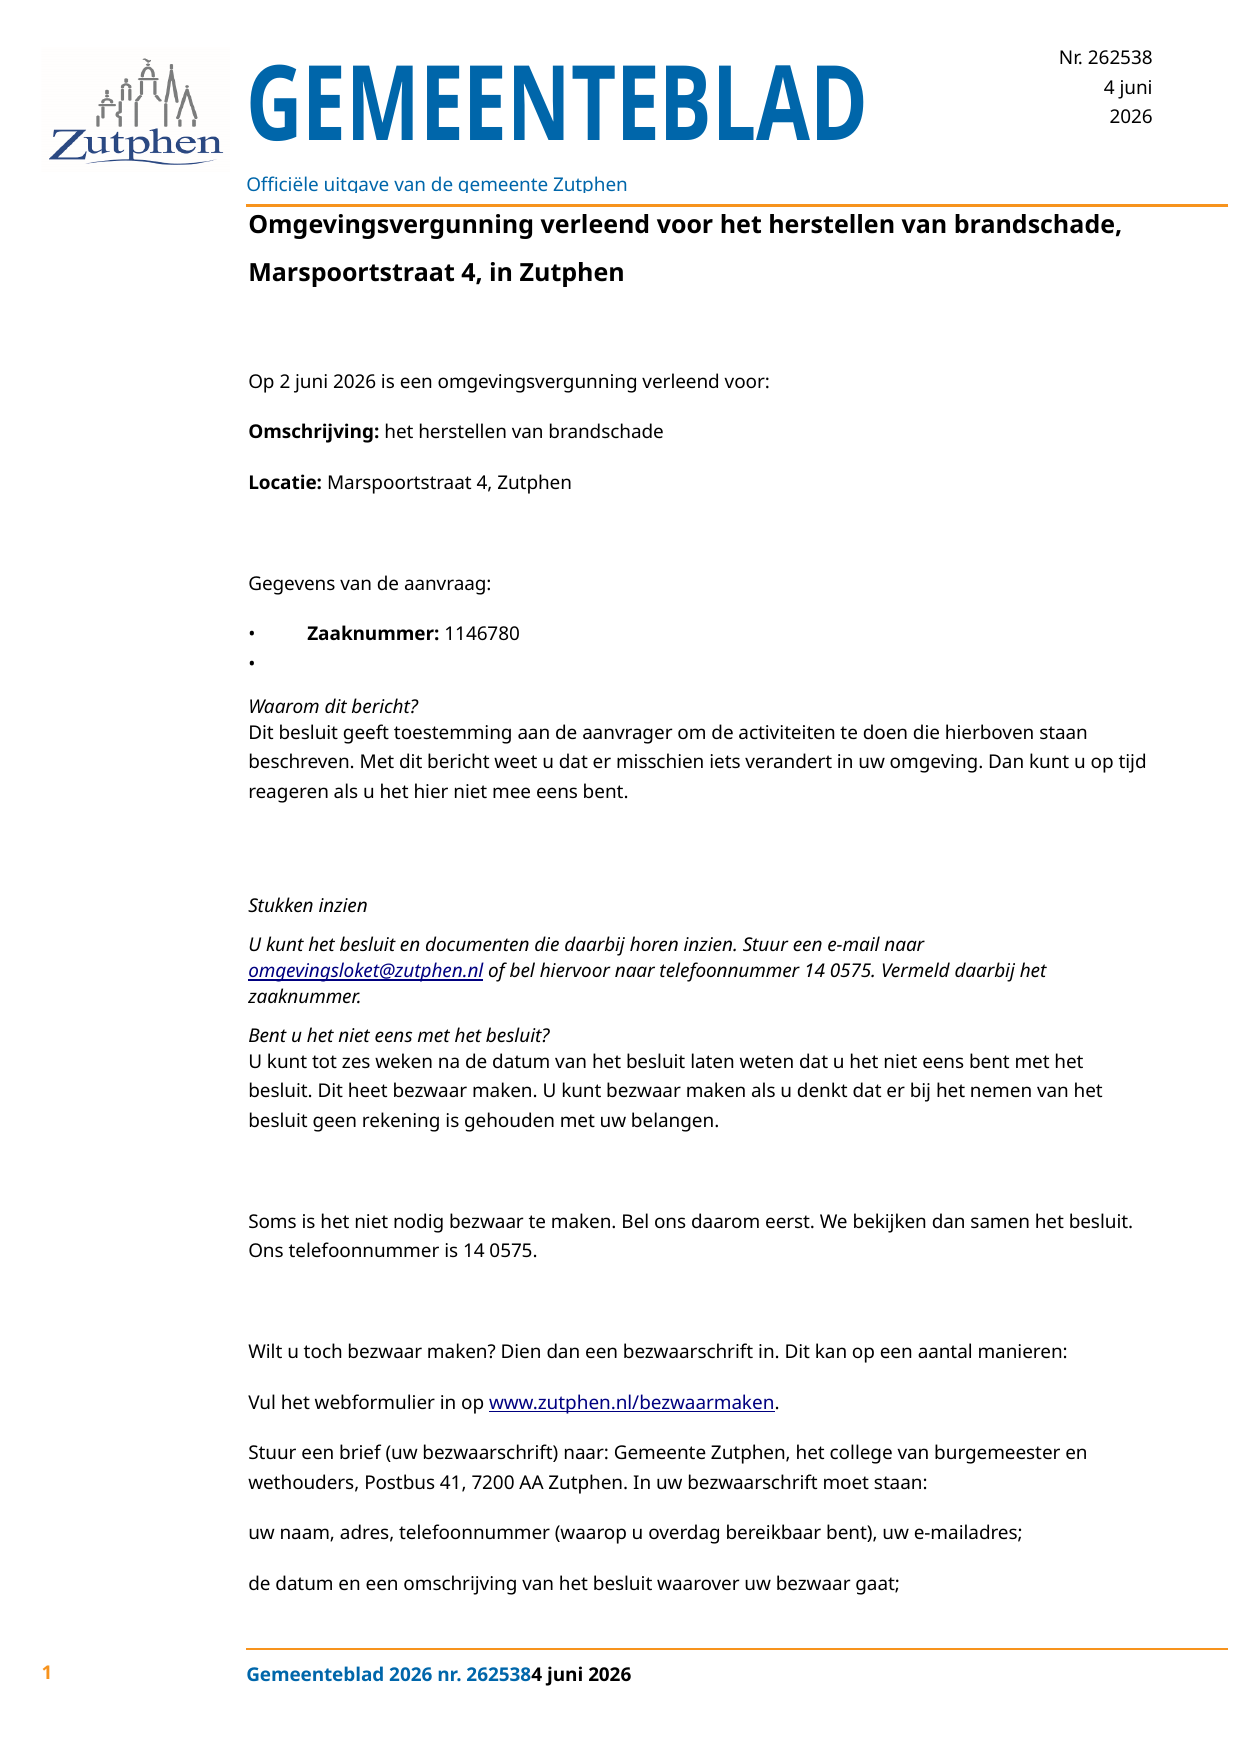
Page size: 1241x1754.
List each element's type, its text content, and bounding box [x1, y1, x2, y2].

text Gegevens van de aanvraag: [248, 570, 1152, 596]
text Soms is het niet nodig bezwaar te maken. Bel ons daarom eerst. We bekijken dan samen het besluit. Ons telefoonnummer is 14 0575. [248, 1208, 1152, 1263]
text Omschrijving: het herstellen van brandschade [248, 419, 1152, 444]
text Stukken inzien [248, 892, 1152, 918]
text U kunt het besluit en documenten die daarbij horen inzien. Stuur een e-mail naar omgevingsloket@zutphen.nl of bel hiervoor naar telefoonnummer 14 0575. Vermeld daarbij het zaaknummer. [248, 932, 1152, 1009]
text uw naam, adres, telefoonnummer (waarop u overdag bereikbaar bent), uw e-mailadres; [248, 1519, 1152, 1545]
picture [41, 47, 231, 172]
text de datum en een omschrijving van het besluit waarover uw bezwaar gaat; [248, 1570, 1152, 1596]
text Omgevingsvergunning verleend voor het herstellen van brandschade, Marspoortstraat 4, in Zutphen [248, 207, 1152, 288]
text U kunt tot zes weken na de datum van het besluit laten weten dat u het niet eens bent met het besluit. Dit heet bezwaar maken. U kunt bezwaar maken als u denkt dat er bij het nemen van het besluit geen rekening is gehouden met uw belangen. [248, 1048, 1152, 1133]
text Vul het webformulier in op www.zutphen.nl/bezwaarmaken. [248, 1389, 1152, 1415]
text Waarom dit bericht? [248, 693, 1152, 719]
text Wilt u toch bezwaar maken? Dien dan een bezwaarschrift in. Dit kan op een aantal manieren: [248, 1338, 1152, 1364]
text Op 2 juni 2026 is een omgevingsvergunning verleend voor: [248, 368, 1152, 394]
list Zaaknummer: 1146780 [248, 620, 1152, 646]
text Dit besluit geeft toestemming aan de aanvrager om de activiteiten te doen die hierboven staan beschreven. Met dit bericht weet u dat er misschien iets verandert in uw omgeving. Dan kunt u op tijd reageren als u het hier niet mee eens bent. [248, 719, 1152, 804]
text Stuur een brief (uw bezwaarschrift) naar: Gemeente Zutphen, het college van burgemeester en wethouders, Postbus 41, 7200 AA Zutphen. In uw bezwaarschrift moet staan: [248, 1439, 1152, 1495]
text Bent u het niet eens met het besluit? [248, 1022, 1152, 1048]
text Locatie: Marspoortstraat 4, Zutphen [248, 469, 1152, 495]
